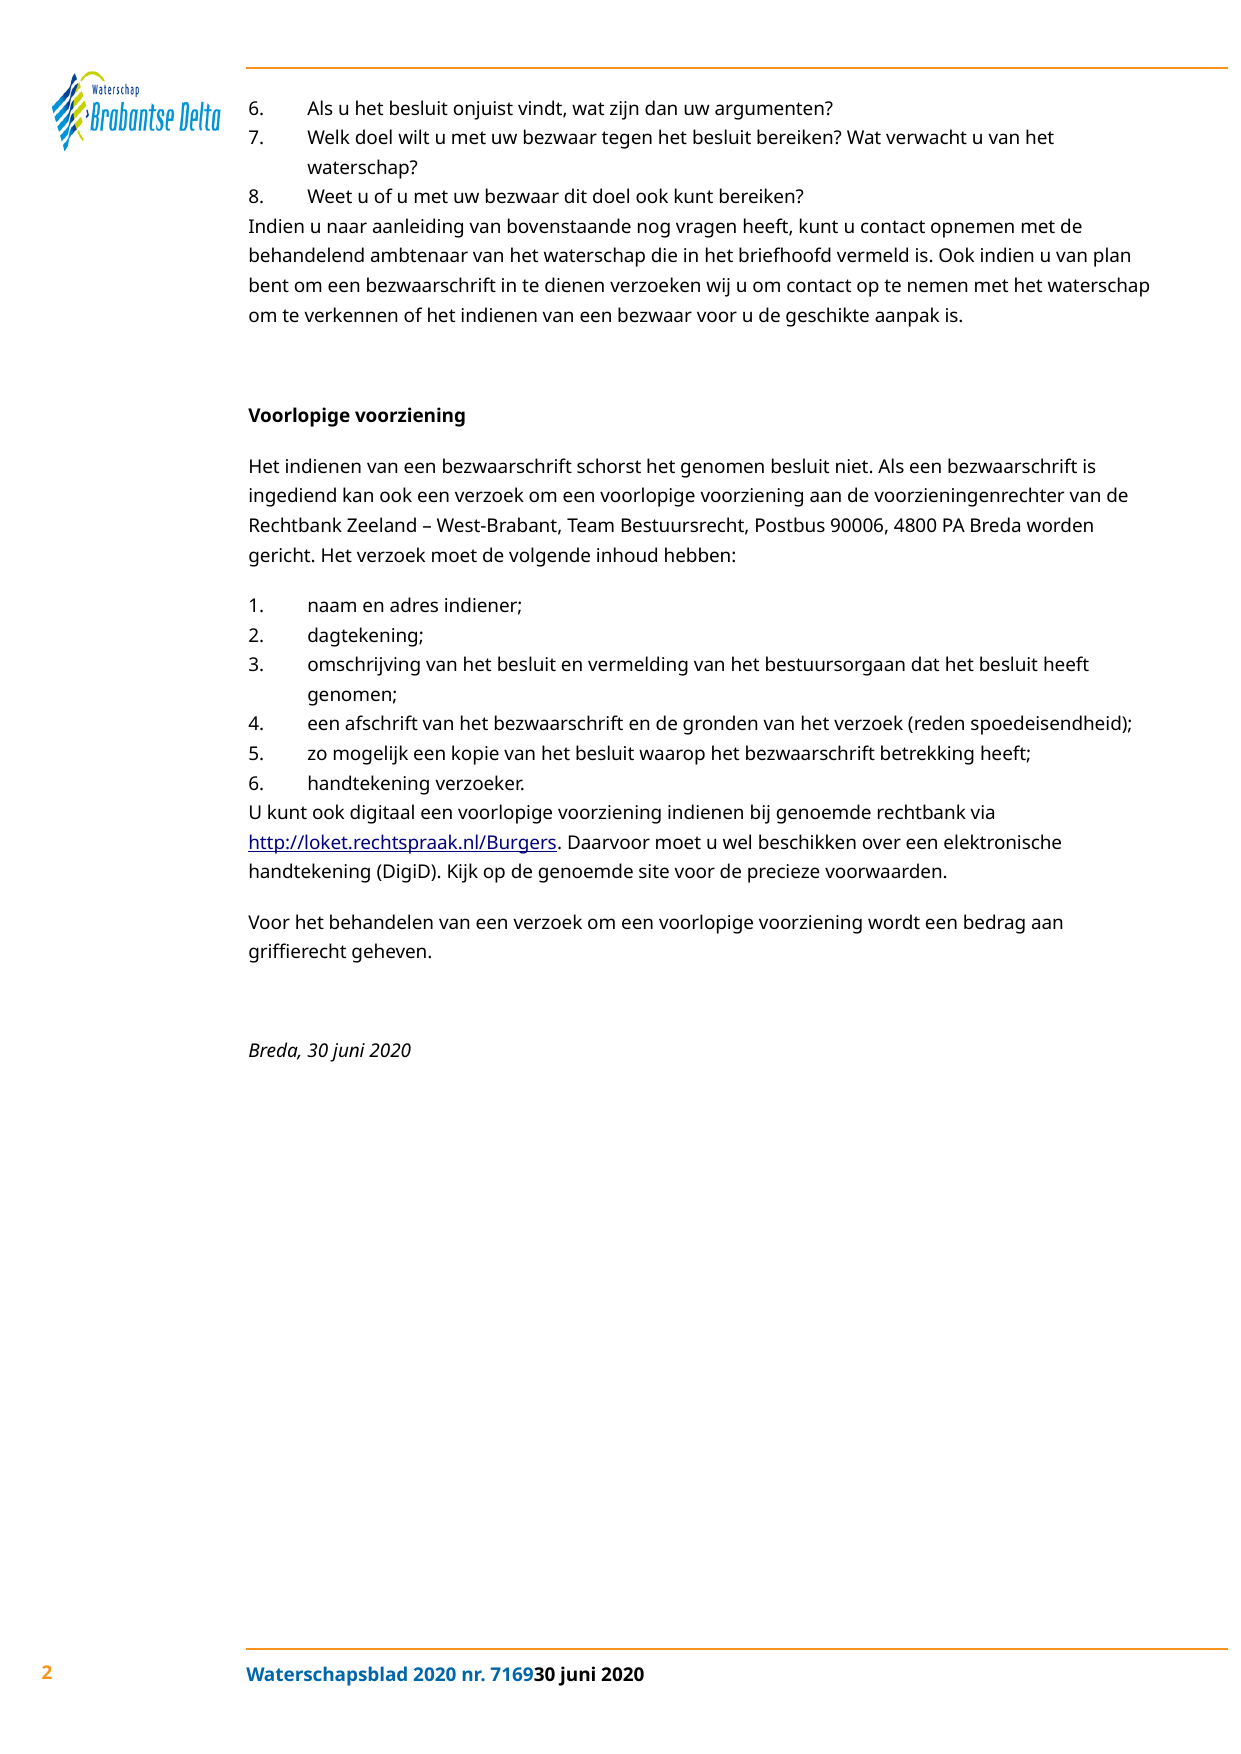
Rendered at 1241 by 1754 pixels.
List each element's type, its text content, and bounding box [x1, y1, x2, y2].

text Voor het behandelen van een verzoek om een voorlopige voorziening wordt een bedrag aan griffierecht geheven. [248, 909, 1152, 964]
text Breda, 30 juni 2020 [248, 1037, 1152, 1062]
picture [41, 47, 231, 172]
text U kunt ook digitaal een voorlopige voorziening indienen bij genoemde rechtbank via http://loket.rechtspraak.nl/Burgers. Daarvoor moet u wel beschikken over een elektronische handtekening (DigiD). Kijk op de genoemde site voor de precieze voorwaarden. [248, 799, 1152, 884]
text Indien u naar aanleiding van bovenstaande nog vragen heeft, kunt u contact opnemen met de behandelend ambtenaar van het waterschap die in het briefhoofd vermeld is. Ook indien u van plan bent om een bezwaarschrift in te dienen verzoeken wij u om contact op te nemen met het waterschap om te verkennen of het indienen van een bezwaar voor u de geschikte aanpak is. [248, 213, 1152, 328]
list Weet u of u met uw bezwaar dit doel ook kunt bereiken? [248, 183, 1152, 209]
text Het indienen van een bezwaarschrift schorst het genomen besluit niet. Als een bezwaarschrift is ingediend kan ook een verzoek om een voorlopige voorziening aan de voorzieningenrechter van de Rechtbank Zeeland – West-Brabant, Team Bestuursrecht, Postbus 90006, 4800 PA Breda worden gericht. Het verzoek moet de volgende inhoud hebben: [248, 453, 1152, 568]
list een afschrift van het bezwaarschrift en de gronden van het verzoek (reden spoedeisendheid); [248, 711, 1152, 736]
list dagtekening; [248, 622, 1152, 648]
text Voorlopige voorziening [248, 403, 1152, 428]
list Welk doel wilt u met uw bezwaar tegen het besluit bereiken? Wat verwacht u van het waterschap? [248, 124, 1152, 180]
list zo mogelijk een kopie van het besluit waarop het bezwaarschrift betrekking heeft; [248, 740, 1152, 766]
list Als u het besluit onjuist vindt, wat zijn dan uw argumenten? [248, 95, 1152, 121]
list naam en adres indiener; [248, 592, 1152, 618]
list handtekening verzoeker. [248, 770, 1152, 796]
list omschrijving van het besluit en vermelding van het bestuursorgaan dat het besluit heeft genomen; [248, 651, 1152, 707]
